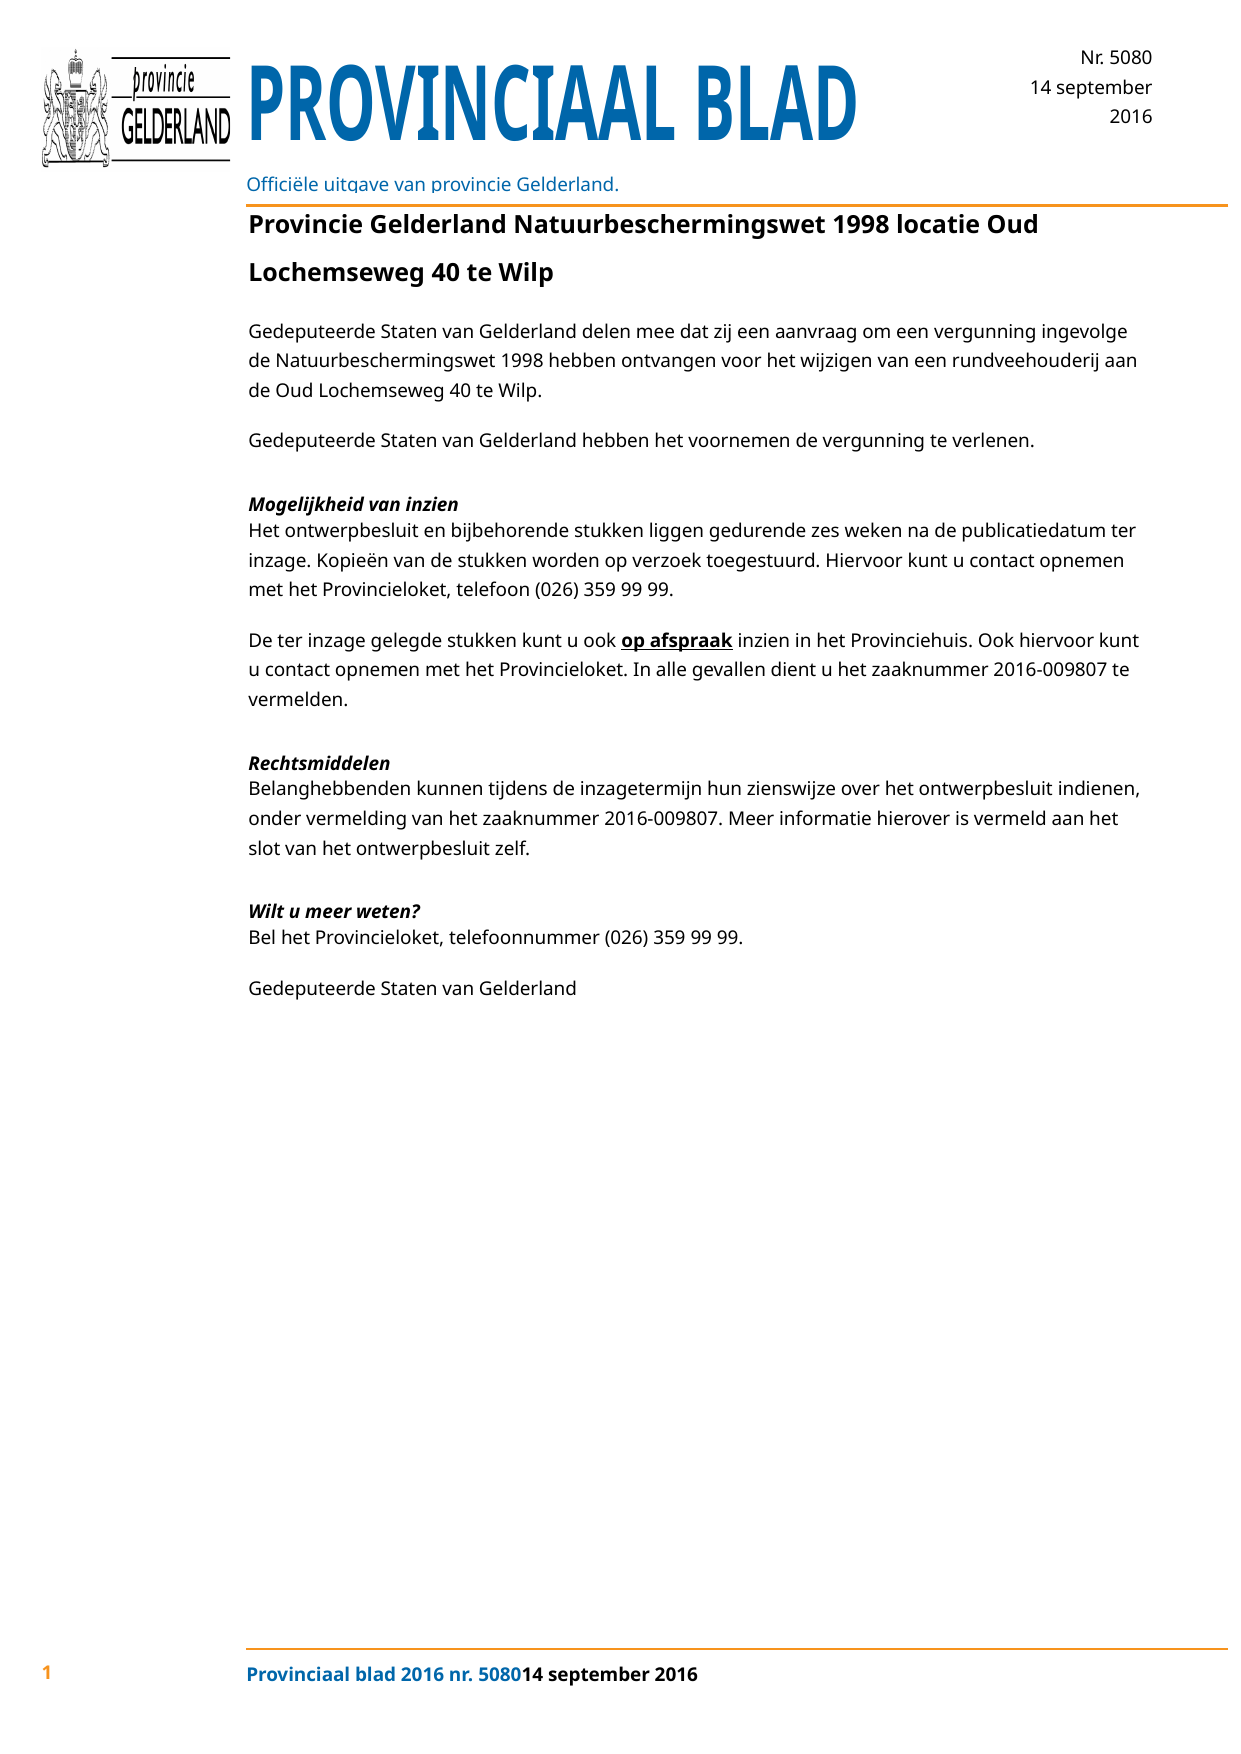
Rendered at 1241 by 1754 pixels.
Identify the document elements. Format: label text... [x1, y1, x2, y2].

text Bel het Provincieloket, telefoonnummer (026) 359 99 99. [248, 924, 1152, 950]
text Het ontwerpbesluit en bijbehorende stukken liggen gedurende zes weken na de publicatiedatum ter inzage. Kopieën van de stukken worden op verzoek toegestuurd. Hiervoor kunt u contact opnemen met het Provincieloket, telefoon (026) 359 99 99. [248, 517, 1152, 602]
text Gedeputeerde Staten van Gelderland delen mee dat zij een aanvraag om een vergunning ingevolge de Natuurbeschermingswet 1998 hebben ontvangen voor het wijzigen van een rundveehouderij aan de Oud Lochemseweg 40 te Wilp. [248, 318, 1152, 403]
text Rechtsmiddelen [248, 750, 1152, 776]
text Wilt u meer weten? [248, 899, 1152, 924]
text Belanghebbenden kunnen tijdens de inzagetermijn hun zienswijze over het ontwerpbesluit indienen, onder vermelding van het zaaknummer 2016-009807. Meer informatie hierover is vermeld aan het slot van het ontwerpbesluit zelf. [248, 776, 1152, 861]
text Mogelijkheid van inzien [248, 491, 1152, 517]
picture [41, 47, 231, 172]
text De ter inzage gelegde stukken kunt u ook op afspraak inzien in het Provinciehuis. Ook hiervoor kunt u contact opnemen met het Provincieloket. In alle gevallen dient u het zaaknummer 2016-009807 te vermelden. [248, 627, 1152, 712]
text Gedeputeerde Staten van Gelderland hebben het voornemen de vergunning te verlenen. [248, 427, 1152, 453]
text Gedeputeerde Staten van Gelderland [248, 975, 1152, 1001]
text Provincie Gelderland Natuurbeschermingswet 1998 locatie Oud Lochemseweg 40 te Wilp [248, 207, 1152, 288]
